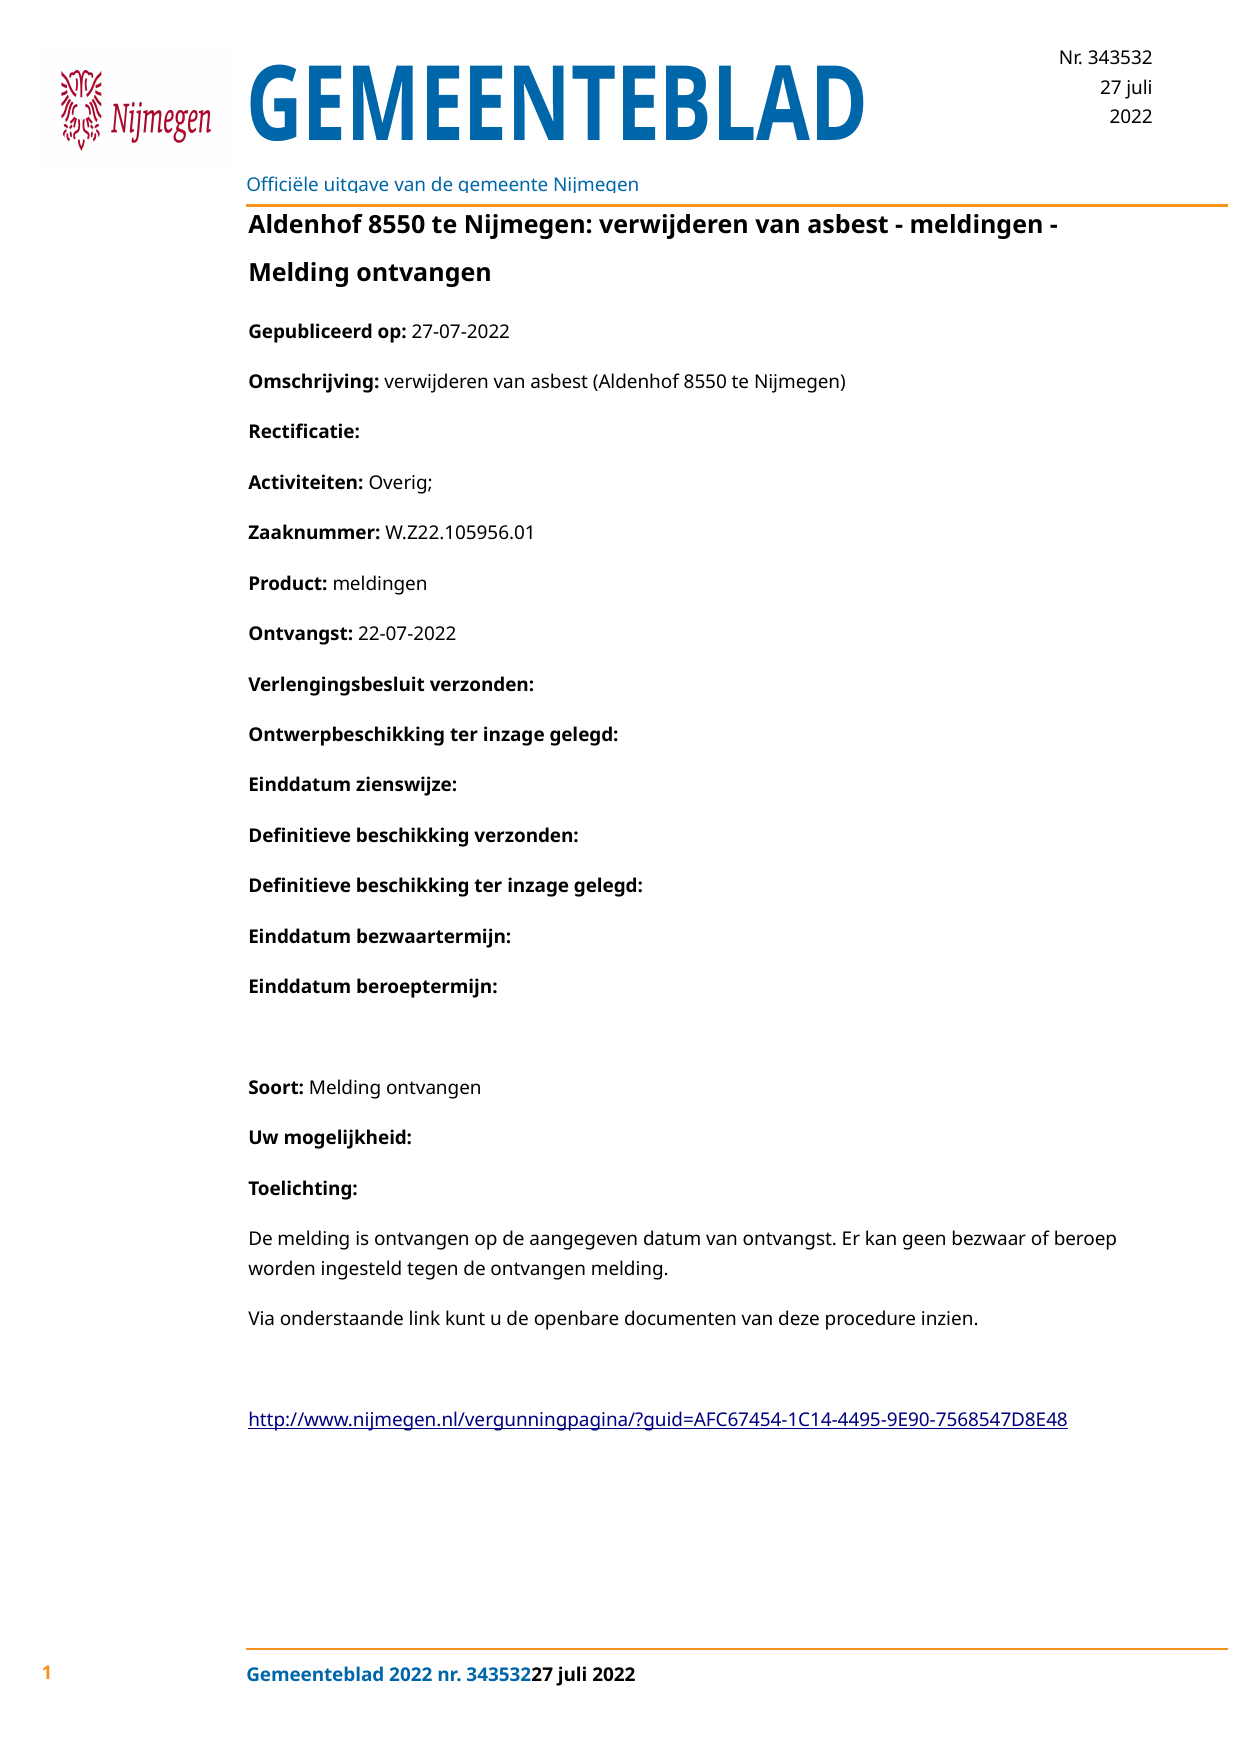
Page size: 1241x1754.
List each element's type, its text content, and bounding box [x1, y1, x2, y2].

text De melding is ontvangen op de aangegeven datum van ontvangst. Er kan geen bezwaar of beroep worden ingesteld tegen de ontvangen melding. [248, 1225, 1152, 1281]
picture [41, 47, 231, 172]
text Ontwerpbeschikking ter inzage gelegd: [248, 721, 1152, 747]
text Activiteiten: Overig; [248, 469, 1152, 495]
text Einddatum beroeptermijn: [248, 973, 1152, 999]
text Soort: Melding ontvangen [248, 1074, 1152, 1100]
text Zaaknummer: W.Z22.105956.01 [248, 519, 1152, 545]
text Toelichting: [248, 1175, 1152, 1201]
text Rectificatie: [248, 419, 1152, 444]
text Aldenhof 8550 te Nijmegen: verwijderen van asbest - meldingen - Melding ontvangen [248, 207, 1152, 288]
text Einddatum bezwaartermijn: [248, 923, 1152, 949]
text http://www.nijmegen.nl/vergunningpagina/?guid=AFC67454-1C14-4495-9E90-7568547D8E48 [248, 1406, 1152, 1432]
text Einddatum zienswijze: [248, 772, 1152, 797]
text Via onderstaande link kunt u de openbare documenten van deze procedure inzien. [248, 1305, 1152, 1331]
text Ontvangst: 22-07-2022 [248, 620, 1152, 646]
text Definitieve beschikking ter inzage gelegd: [248, 872, 1152, 898]
text Omschrijving: verwijderen van asbest (Aldenhof 8550 te Nijmegen) [248, 368, 1152, 394]
text Verlengingsbesluit verzonden: [248, 671, 1152, 697]
text Uw mogelijkheid: [248, 1124, 1152, 1150]
text Product: meldingen [248, 570, 1152, 596]
text Definitieve beschikking verzonden: [248, 822, 1152, 848]
text Gepubliceerd op: 27-07-2022 [248, 318, 1152, 344]
